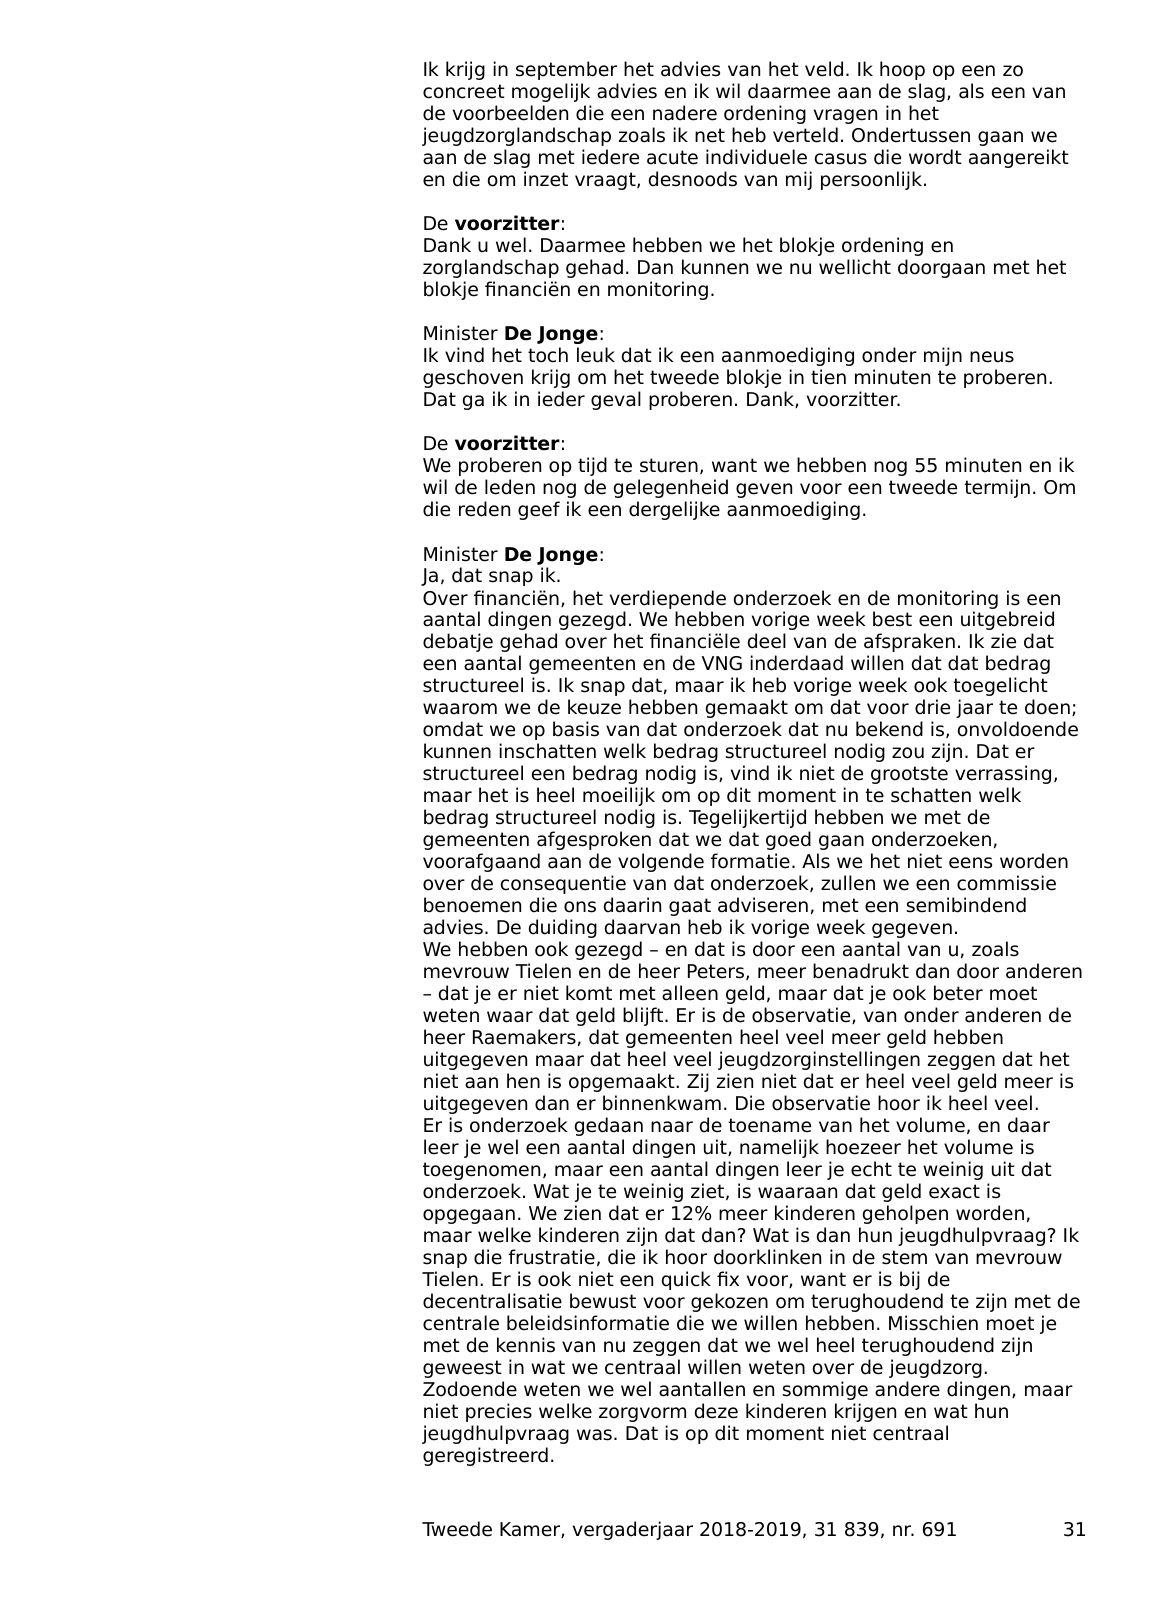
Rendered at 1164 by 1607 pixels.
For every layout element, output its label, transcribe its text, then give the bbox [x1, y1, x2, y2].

text Ik vind het toch leuk dat ik een aanmoediging onder mijn neus geschoven krijg om het tweede blokje in tien minuten te proberen. Dat ga ik in ieder geval proberen. Dank, voorzitter. [422, 345, 1087, 411]
text Minister De Jonge: [422, 543, 1087, 565]
text We proberen op tijd te sturen, want we hebben nog 55 minuten en ik wil de leden nog de gelegenheid geven voor een tweede termijn. Om die reden geef ik een dergelijke aanmoediging. [422, 455, 1087, 521]
text Ja, dat snap ik. [422, 565, 1087, 587]
text Er is onderzoek gedaan naar de toename van het volume, en daar leer je wel een aantal dingen uit, namelijk hoezeer het volume is toegenomen, maar een aantal dingen leer je echt te weinig uit dat onderzoek. Wat je te weinig ziet, is waaraan dat geld exact is opgegaan. We zien dat er 12% meer kinderen geholpen worden, maar welke kinderen zijn dat dan? Wat is dan hun jeugdhulpvraag? Ik snap die frustratie, die ik hoor doorklinken in de stem van mevrouw Tielen. Er is ook niet een quick fix voor, want er is bij de decentralisatie bewust voor gekozen om terughoudend te zijn met de centrale beleidsinformatie die we willen hebben. Misschien moet je met de kennis van nu zeggen dat we wel heel terughoudend zijn geweest in wat we centraal willen weten over de jeugdzorg. Zodoende weten we wel aantallen en sommige andere dingen, maar niet precies welke zorgvorm deze kinderen krijgen en wat hun jeugdhulpvraag was. Dat is op dit moment niet centraal geregistreerd. [422, 1115, 1087, 1467]
text Over financiën, het verdiepende onderzoek en de monitoring is een aantal dingen gezegd. We hebben vorige week best een uitgebreid debatje gehad over het financiële deel van de afspraken. Ik zie dat een aantal gemeenten en de VNG inderdaad willen dat dat bedrag structureel is. Ik snap dat, maar ik heb vorige week ook toegelicht waarom we de keuze hebben gemaakt om dat voor drie jaar te doen; omdat we op basis van dat onderzoek dat nu bekend is, onvoldoende kunnen inschatten welk bedrag structureel nodig zou zijn. Dat er structureel een bedrag nodig is, vind ik niet de grootste verrassing, maar het is heel moeilijk om op dit moment in te schatten welk bedrag structureel nodig is. Tegelijkertijd hebben we met de gemeenten afgesproken dat we dat goed gaan onderzoeken, voorafgaand aan de volgende formatie. Als we het niet eens worden over de consequentie van dat onderzoek, zullen we een commissie benoemen die ons daarin gaat adviseren, met een semibindend advies. De duiding daarvan heb ik vorige week gegeven. [422, 587, 1087, 939]
text De voorzitter: [422, 213, 1087, 235]
text Ik krijg in september het advies van het veld. Ik hoop op een zo concreet mogelijk advies en ik wil daarmee aan de slag, als een van de voorbeelden die een nadere ordening vragen in het jeugdzorglandschap zoals ik net heb verteld. Ondertussen gaan we aan de slag met iedere acute individuele casus die wordt aangereikt en die om inzet vraagt, desnoods van mij persoonlijk. [422, 59, 1087, 191]
text De voorzitter: [422, 433, 1087, 455]
text Minister De Jonge: [422, 323, 1087, 345]
text We hebben ook gezegd – en dat is door een aantal van u, zoals mevrouw Tielen en de heer Peters, meer benadrukt dan door anderen – dat je er niet komt met alleen geld, maar dat je ook beter moet weten waar dat geld blijft. Er is de observatie, van onder anderen de heer Raemakers, dat gemeenten heel veel meer geld hebben uitgegeven maar dat heel veel jeugdzorginstellingen zeggen dat het niet aan hen is opgemaakt. Zij zien niet dat er heel veel geld meer is uitgegeven dan er binnenkwam. Die observatie hoor ik heel veel. [422, 939, 1087, 1115]
text Dank u wel. Daarmee hebben we het blokje ordening en zorglandschap gehad. Dan kunnen we nu wellicht doorgaan met het blokje financiën en monitoring. [422, 235, 1087, 301]
